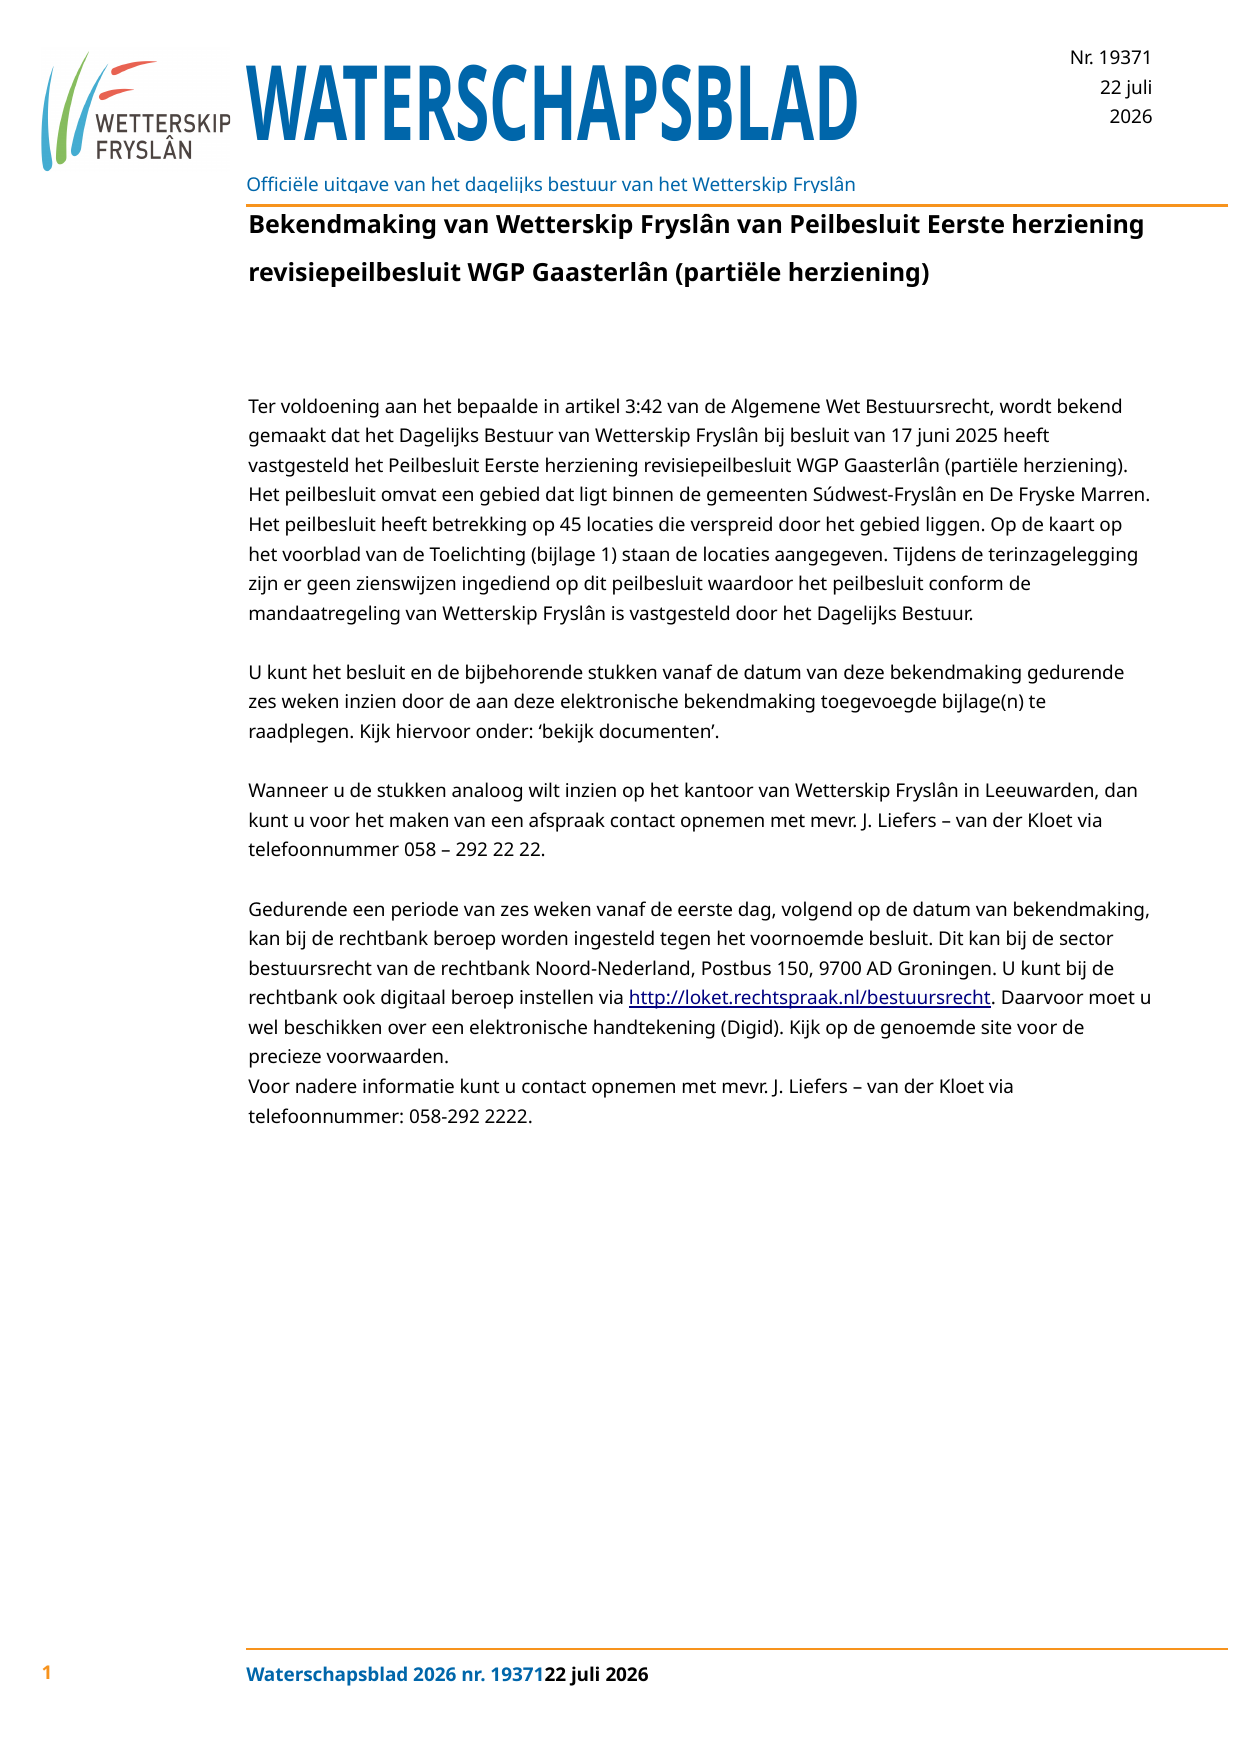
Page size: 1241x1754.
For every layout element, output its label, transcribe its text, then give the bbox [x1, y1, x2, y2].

text Ter voldoening aan het bepaalde in artikel 3:42 van de Algemene Wet Bestuursrecht, wordt bekend gemaakt dat het Dagelijks Bestuur van Wetterskip Fryslân bij besluit van 17 juni 2025 heeft vastgesteld het Peilbesluit Eerste herziening revisiepeilbesluit WGP Gaasterlân (partiële herziening). Het peilbesluit omvat een gebied dat ligt binnen de gemeenten Súdwest-Fryslân en De Fryske Marren. Het peilbesluit heeft betrekking op 45 locaties die verspreid door het gebied liggen. Op de kaart op het voorblad van de Toelichting (bijlage 1) staan de locaties aangegeven. Tijdens de terinzagelegging zijn er geen zienswijzen ingediend op dit peilbesluit waardoor het peilbesluit conform de mandaatregeling van Wetterskip Fryslân is vastgesteld door het Dagelijks Bestuur. [248, 393, 1152, 626]
text Gedurende een periode van zes weken vanaf de eerste dag, volgend op de datum van bekendmaking, kan bij de rechtbank beroep worden ingesteld tegen het voornoemde besluit. Dit kan bij de sector bestuursrecht van de rechtbank Noord-Nederland, Postbus 150, 9700 AD Groningen. U kunt bij de rechtbank ook digitaal beroep instellen via http://loket.rechtspraak.nl/bestuursrecht. Daarvoor moet u wel beschikken over een elektronische handtekening (Digid). Kijk op de genoemde site voor de precieze voorwaarden. [248, 896, 1152, 1069]
text Wanneer u de stukken analoog wilt inzien op het kantoor van Wetterskip Fryslân in Leeuwarden, dan kunt u voor het maken van een afspraak contact opnemen met mevr. J. Liefers – van der Kloet via telefoonnummer 058 – 292 22 22. [248, 777, 1152, 862]
text Voor nadere informatie kunt u contact opnemen met mevr. J. Liefers – van der Kloet via telefoonnummer: 058-292 2222. [248, 1073, 1152, 1129]
picture [41, 47, 231, 172]
text U kunt het besluit en de bijbehorende stukken vanaf de datum van deze bekendmaking gedurende zes weken inzien door de aan deze elektronische bekendmaking toegevoegde bijlage(n) te raadplegen. Kijk hiervoor onder: ‘bekijk documenten’. [248, 659, 1152, 744]
text Bekendmaking van Wetterskip Fryslân van Peilbesluit Eerste herziening revisiepeilbesluit WGP Gaasterlân (partiële herziening) [248, 207, 1152, 288]
